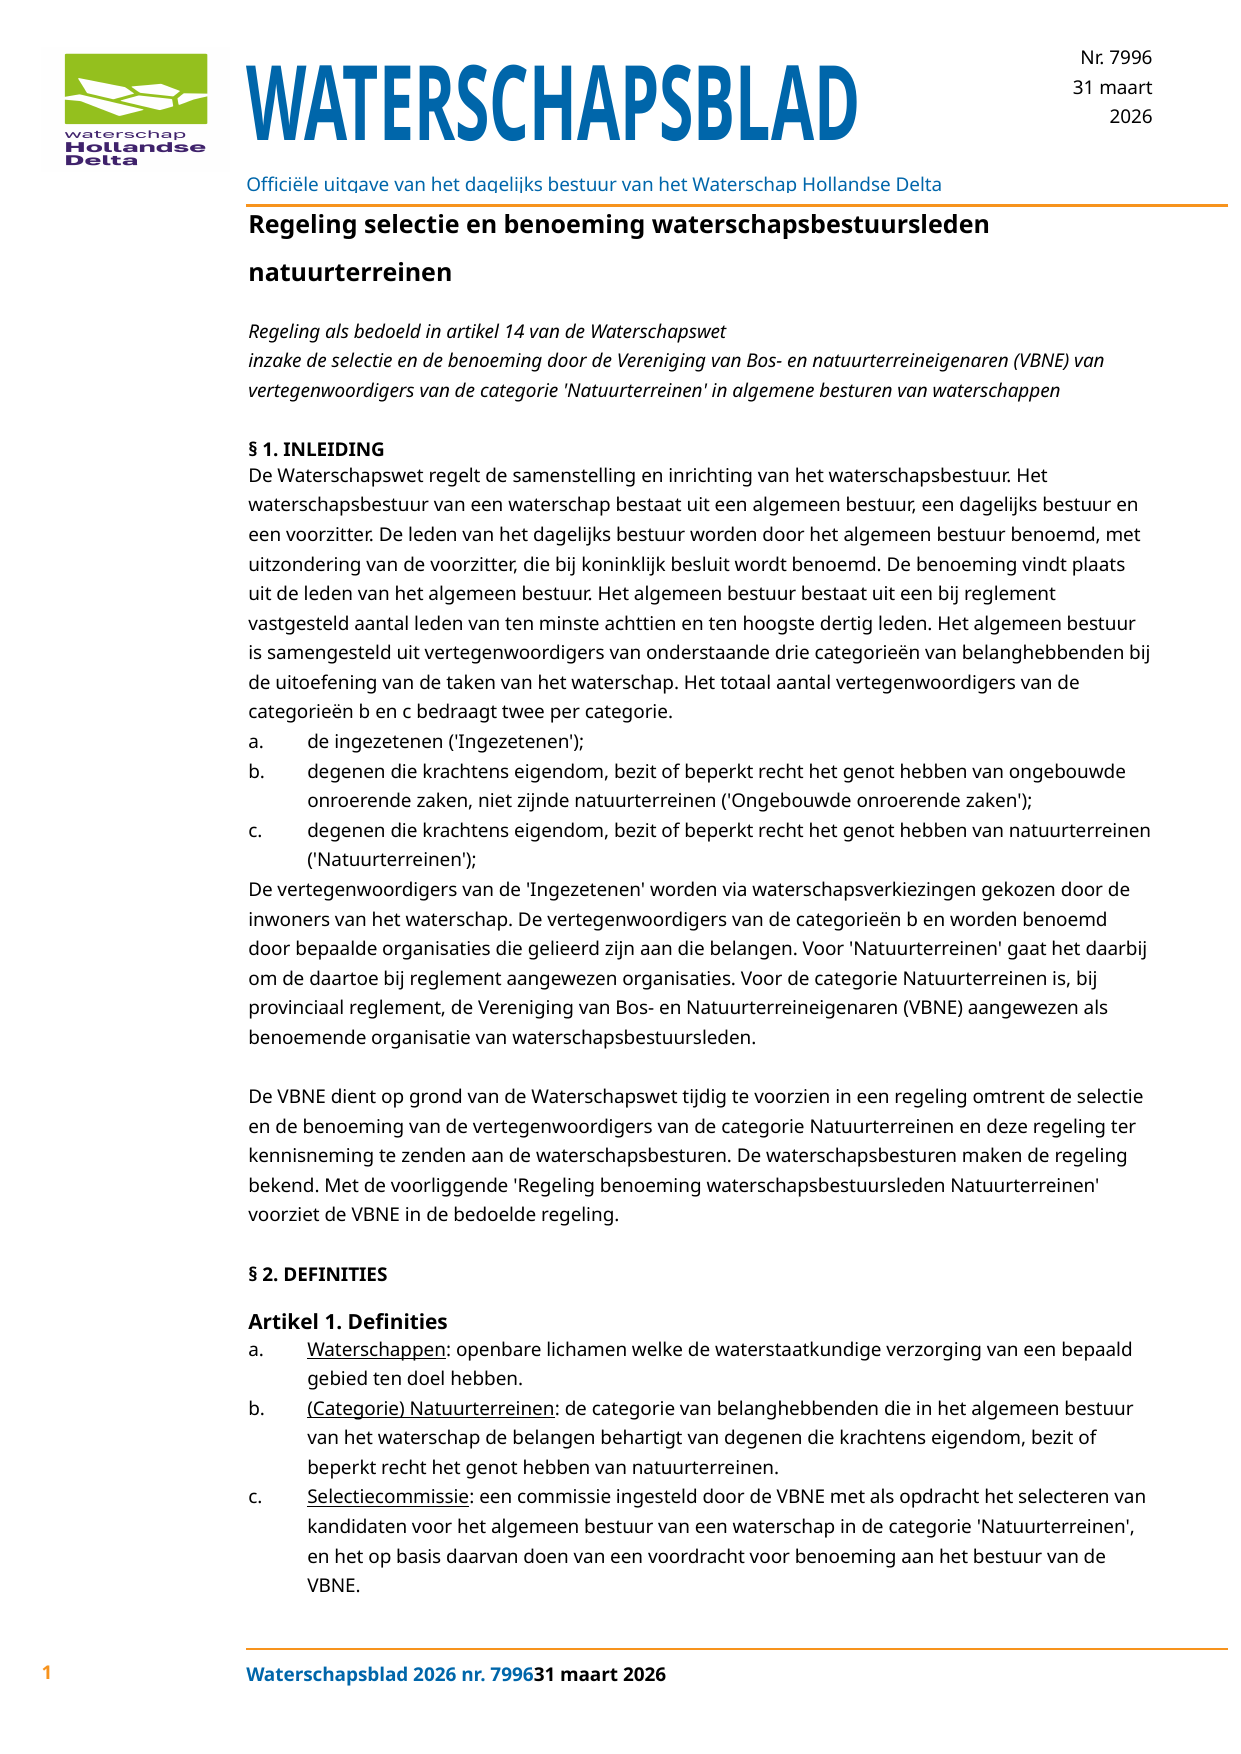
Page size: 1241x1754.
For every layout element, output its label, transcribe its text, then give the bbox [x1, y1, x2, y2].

text Regeling als bedoeld in artikel 14 van de Waterschapswet [248, 318, 1152, 344]
list (Categorie) Natuurterreinen: de categorie van belanghebbenden die in het algemeen bestuur van het waterschap de belangen behartigt van degenen die krachtens eigendom, bezit of beperkt recht het genot hebben van natuurterreinen. [248, 1395, 1152, 1480]
text Artikel 1. Definities [248, 1307, 1152, 1336]
text De VBNE dient op grond van de Waterschapswet tijdig te voorzien in een regeling omtrent de selectie en de benoeming van de vertegenwoordigers van de categorie Natuurterreinen en deze regeling ter kennisneming te zenden aan de waterschapsbesturen. De waterschapsbesturen maken de regeling bekend. Met de voorliggende 'Regeling benoeming waterschapsbestuursleden Natuurterreinen' voorziet de VBNE in de bedoelde regeling. [248, 1083, 1152, 1227]
list degenen die krachtens eigendom, bezit of beperkt recht het genot hebben van natuurterreinen ('Natuurterreinen'); [248, 817, 1152, 872]
text § 2. DEFINITIES [248, 1261, 1152, 1286]
text § 1. INLEIDING [248, 436, 1152, 462]
text Regeling selectie en benoeming waterschapsbestuursleden natuurterreinen [248, 207, 1152, 288]
text De vertegenwoordigers van de 'Ingezetenen' worden via waterschapsverkiezingen gekozen door de inwoners van het waterschap. De vertegenwoordigers van de categorieën b en worden benoemd door bepaalde organisaties die gelieerd zijn aan die belangen. Voor 'Natuurterreinen' gaat het daarbij om de daartoe bij reglement aangewezen organisaties. Voor de categorie Natuurterreinen is, bij provinciaal reglement, de Vereniging van Bos- en Natuurterreineigenaren (VBNE) aangewezen als benoemende organisatie van waterschapsbestuursleden. [248, 876, 1152, 1050]
text De Waterschapswet regelt de samenstelling en inrichting van het waterschapsbestuur. Het waterschapsbestuur van een waterschap bestaat uit een algemeen bestuur, een dagelijks bestuur en een voorzitter. De leden van het dagelijks bestuur worden door het algemeen bestuur benoemd, met uitzondering van de voorzitter, die bij koninklijk besluit wordt benoemd. De benoeming vindt plaats uit de leden van het algemeen bestuur. Het algemeen bestuur bestaat uit een bij reglement vastgesteld aantal leden van ten minste achttien en ten hoogste dertig leden. Het algemeen bestuur is samengesteld uit vertegenwoordigers van onderstaande drie categorieën van belanghebbenden bij de uitoefening van de taken van het waterschap. Het totaal aantal vertegenwoordigers van de categorieën b en c bedraagt twee per categorie. [248, 462, 1152, 724]
list de ingezetenen ('Ingezetenen'); [248, 728, 1152, 754]
list Selectiecommissie: een commissie ingesteld door de VBNE met als opdracht het selecteren van kandidaten voor het algemeen bestuur van een waterschap in de categorie 'Natuurterreinen', en het op basis daarvan doen van een voordracht voor benoeming aan het bestuur van de VBNE. [248, 1484, 1152, 1598]
list degenen die krachtens eigendom, bezit of beperkt recht het genot hebben van ongebouwde onroerende zaken, niet zijnde natuurterreinen ('Ongebouwde onroerende zaken'); [248, 758, 1152, 813]
list Waterschappen: openbare lichamen welke de waterstaatkundige verzorging van een bepaald gebied ten doel hebben. [248, 1336, 1152, 1391]
text inzake de selectie en de benoeming door de Vereniging van Bos- en natuurterreineigenaren (VBNE) van vertegenwoordigers van de categorie 'Natuurterreinen' in algemene besturen van waterschappen [248, 347, 1152, 403]
picture [41, 47, 231, 172]
